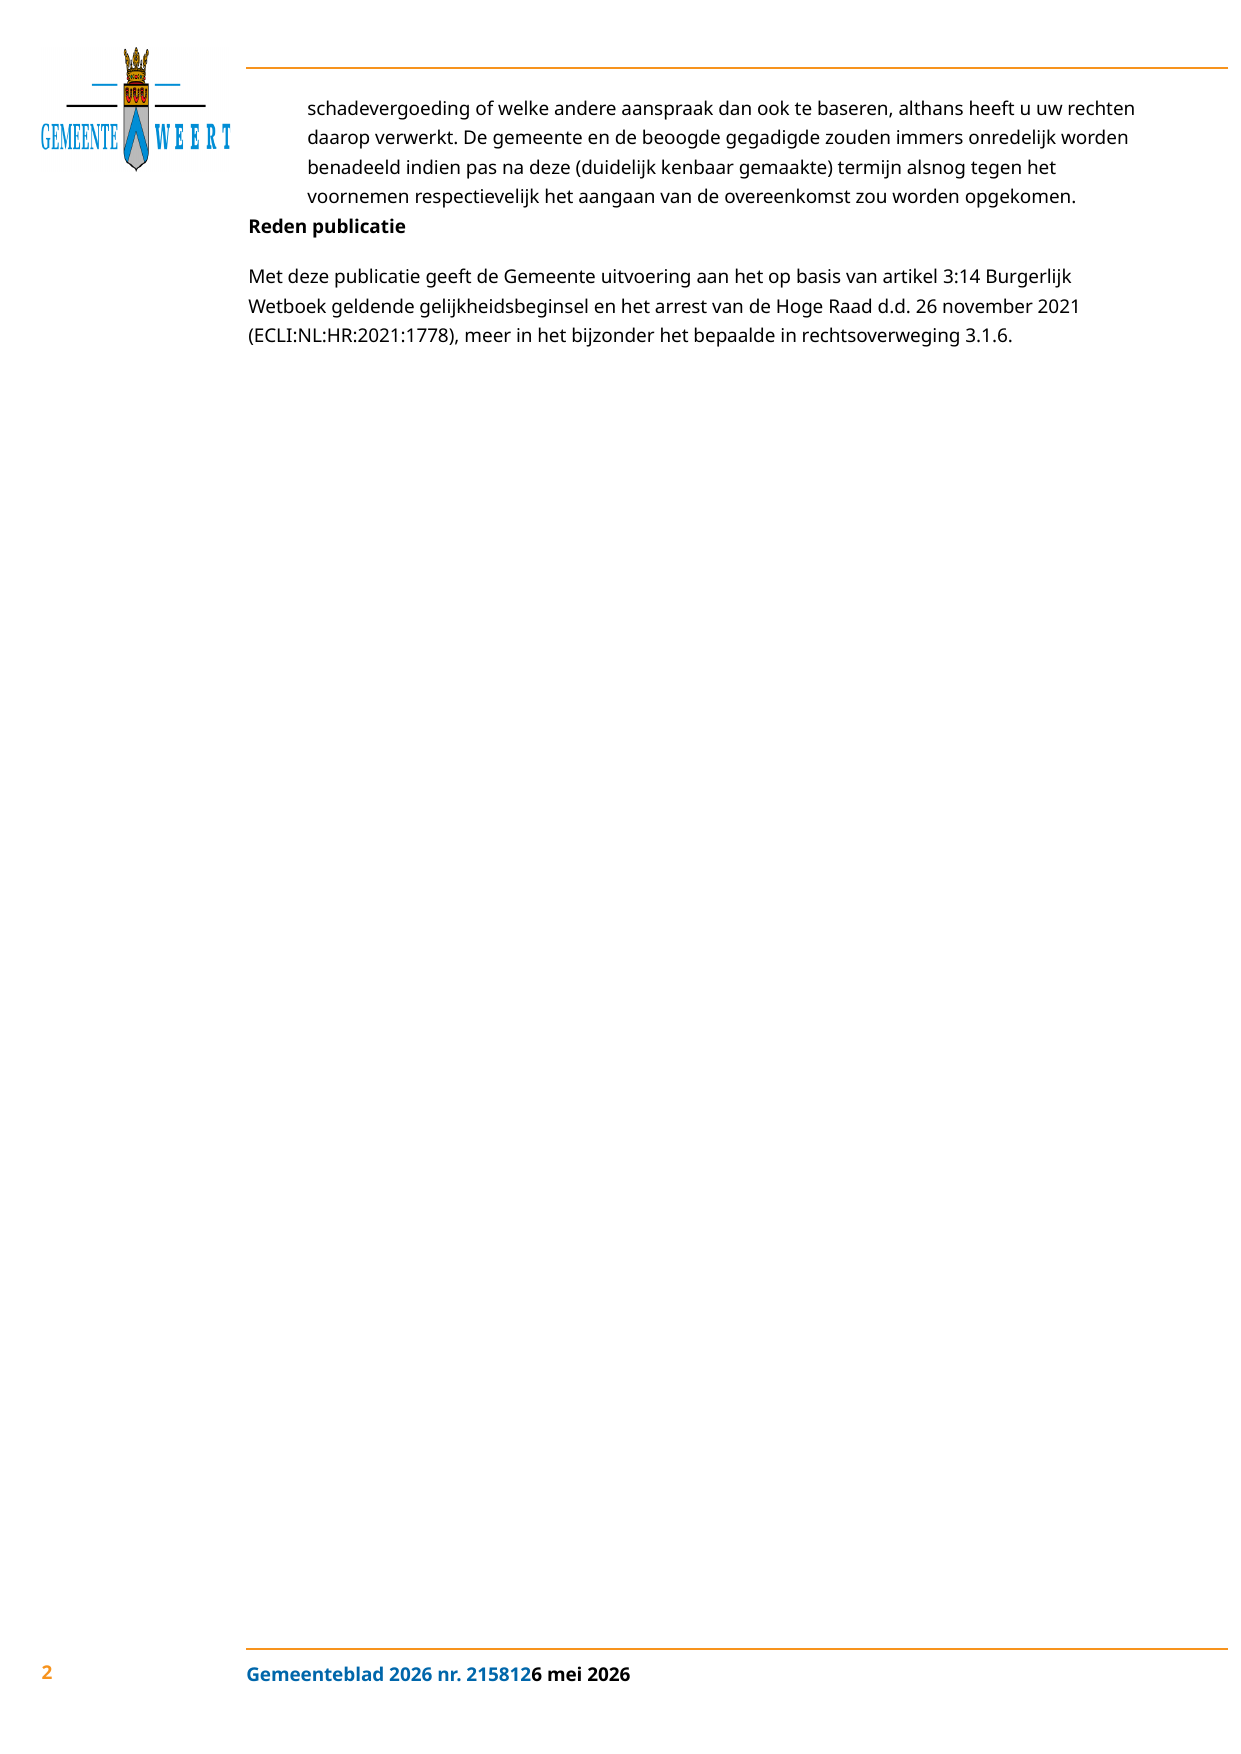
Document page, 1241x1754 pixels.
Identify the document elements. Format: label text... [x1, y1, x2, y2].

list schadevergoeding of welke andere aanspraak dan ook te baseren, althans heeft u uw rechten daarop verwerkt. De gemeente en de beoogde gegadigde zouden immers onredelijk worden benadeeld indien pas na deze (duidelijk kenbaar gemaakte) termijn alsnog tegen het voornemen respectievelijk het aangaan van de overeenkomst zou worden opgekomen. [248, 95, 1152, 209]
text Reden publicatie [248, 213, 1152, 239]
text Met deze publicatie geeft de Gemeente uitvoering aan het op basis van artikel 3:14 Burgerlijk Wetboek geldende gelijkheidsbeginsel en het arrest van de Hoge Raad d.d. 26 november 2021 (ECLI:NL:HR:2021:1778), meer in het bijzonder het bepaalde in rechtsoverweging 3.1.6. [248, 263, 1152, 348]
picture [41, 47, 231, 172]
